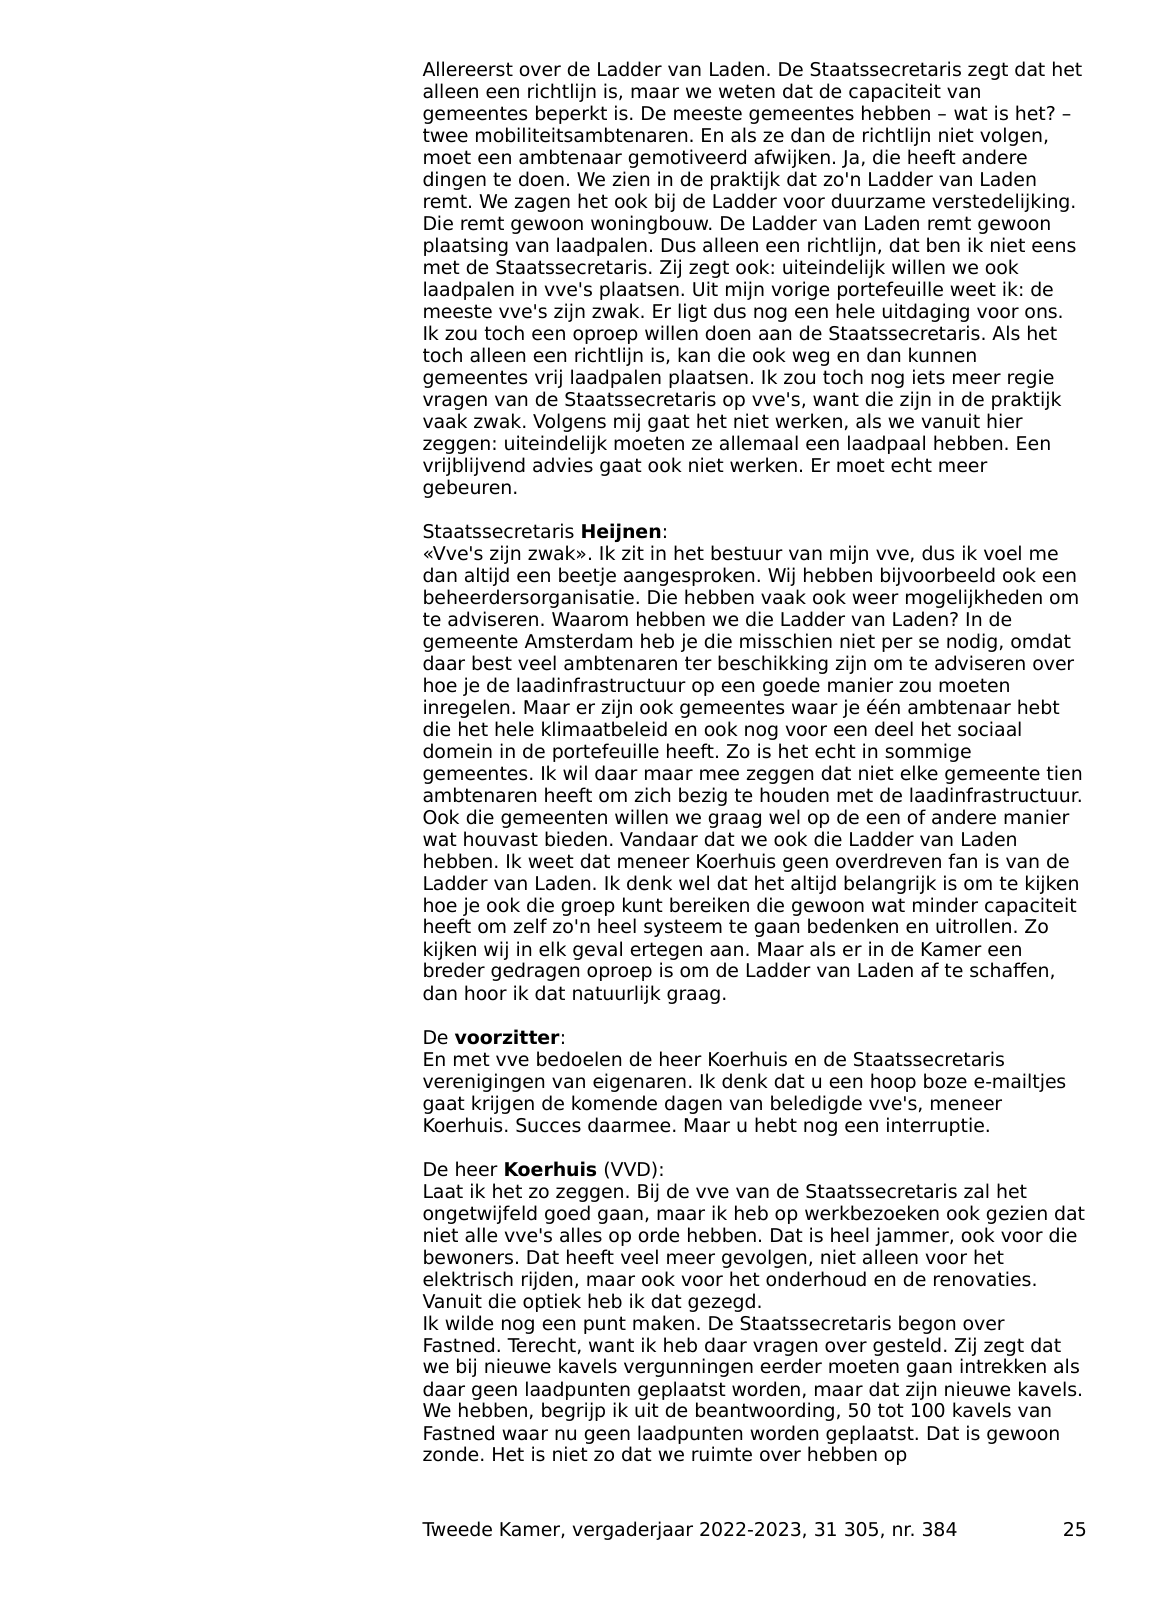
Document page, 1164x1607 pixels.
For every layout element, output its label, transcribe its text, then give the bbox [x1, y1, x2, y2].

text De voorzitter: [422, 1027, 1087, 1048]
text Allereerst over de Ladder van Laden. De Staatssecretaris zegt dat het alleen een richtlijn is, maar we weten dat de capaciteit van gemeentes beperkt is. De meeste gemeentes hebben – wat is het? – twee mobiliteitsambtenaren. En als ze dan de richtlijn niet volgen, moet een ambtenaar gemotiveerd afwijken. Ja, die heeft andere dingen te doen. We zien in de praktijk dat zo'n Ladder van Laden remt. We zagen het ook bij de Ladder voor duurzame verstedelijking. Die remt gewoon woningbouw. De Ladder van Laden remt gewoon plaatsing van laadpalen. Dus alleen een richtlijn, dat ben ik niet eens met de Staatssecretaris. Zij zegt ook: uiteindelijk willen we ook laadpalen in vve's plaatsen. Uit mijn vorige portefeuille weet ik: de meeste vve's zijn zwak. Er ligt dus nog een hele uitdaging voor ons. Ik zou toch een oproep willen doen aan de Staatssecretaris. Als het toch alleen een richtlijn is, kan die ook weg en dan kunnen gemeentes vrij laadpalen plaatsen. Ik zou toch nog iets meer regie vragen van de Staatssecretaris op vve's, want die zijn in de praktijk vaak zwak. Volgens mij gaat het niet werken, als we vanuit hier zeggen: uiteindelijk moeten ze allemaal een laadpaal hebben. Een vrijblijvend advies gaat ook niet werken. Er moet echt meer gebeuren. [422, 59, 1087, 499]
text Laat ik het zo zeggen. Bij de vve van de Staatssecretaris zal het ongetwijfeld goed gaan, maar ik heb op werkbezoeken ook gezien dat niet alle vve's alles op orde hebben. Dat is heel jammer, ook voor die bewoners. Dat heeft veel meer gevolgen, niet alleen voor het elektrisch rijden, maar ook voor het onderhoud en de renovaties. Vanuit die optiek heb ik dat gezegd. [422, 1181, 1087, 1312]
text «Vve's zijn zwak». Ik zit in het bestuur van mijn vve, dus ik voel me dan altijd een beetje aangesproken. Wij hebben bijvoorbeeld ook een beheerdersorganisatie. Die hebben vaak ook weer mogelijkheden om te adviseren. Waarom hebben we die Ladder van Laden? In de gemeente Amsterdam heb je die misschien niet per se nodig, omdat daar best veel ambtenaren ter beschikking zijn om te adviseren over hoe je de laadinfrastructuur op een goede manier zou moeten inregelen. Maar er zijn ook gemeentes waar je één ambtenaar hebt die het hele klimaatbeleid en ook nog voor een deel het sociaal domein in de portefeuille heeft. Zo is het echt in sommige gemeentes. Ik wil daar maar mee zeggen dat niet elke gemeente tien ambtenaren heeft om zich bezig te houden met de laadinfrastructuur. Ook die gemeenten willen we graag wel op de een of andere manier wat houvast bieden. Vandaar dat we ook die Ladder van Laden hebben. Ik weet dat meneer Koerhuis geen overdreven fan is van de Ladder van Laden. Ik denk wel dat het altijd belangrijk is om te kijken hoe je ook die groep kunt bereiken die gewoon wat minder capaciteit heeft om zelf zo'n heel systeem te gaan bedenken en uitrollen. Zo kijken wij in elk geval ertegen aan. Maar als er in de Kamer een breder gedragen oproep is om de Ladder van Laden af te schaffen, dan hoor ik dat natuurlijk graag. [422, 543, 1087, 1004]
text Staatssecretaris Heijnen: [422, 521, 1087, 543]
text Ik wilde nog een punt maken. De Staatssecretaris begon over Fastned. Terecht, want ik heb daar vragen over gesteld. Zij zegt dat we bij nieuwe kavels vergunningen eerder moeten gaan intrekken als daar geen laadpunten geplaatst worden, maar dat zijn nieuwe kavels. We hebben, begrijp ik uit de beantwoording, 50 tot 100 kavels van Fastned waar nu geen laadpunten worden geplaatst. Dat is gewoon zonde. Het is niet zo dat we ruimte over hebben op [422, 1312, 1087, 1466]
text En met vve bedoelen de heer Koerhuis en de Staatssecretaris verenigingen van eigenaren. Ik denk dat u een hoop boze e-mailtjes gaat krijgen de komende dagen van beledigde vve's, meneer Koerhuis. Succes daarmee. Maar u hebt nog een interruptie. [422, 1048, 1087, 1136]
text De heer Koerhuis (VVD): [422, 1159, 1087, 1181]
